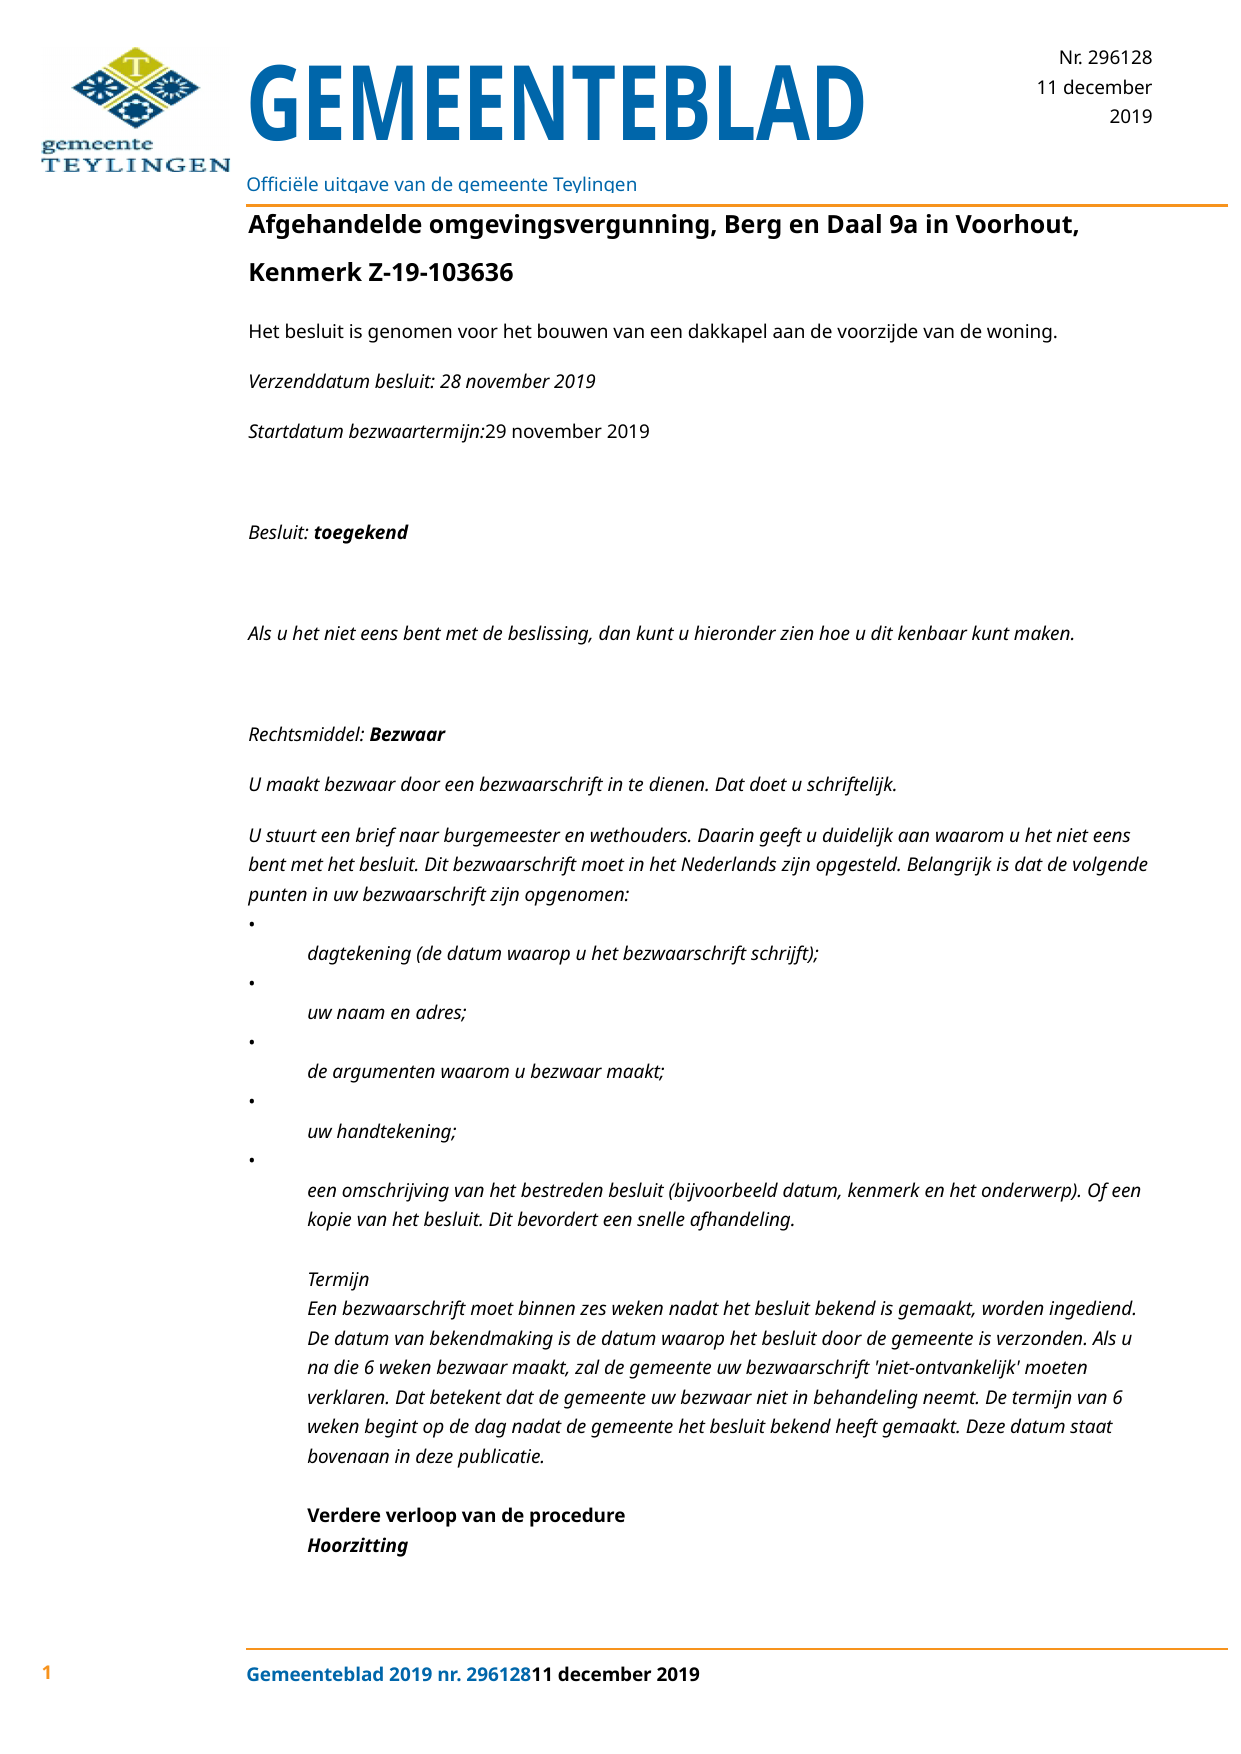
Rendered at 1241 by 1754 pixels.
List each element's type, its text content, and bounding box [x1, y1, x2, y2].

list Termijn [248, 1266, 1152, 1292]
text Verzenddatum besluit: 28 november 2019 [248, 368, 1152, 394]
list de argumenten waarom u bezwaar maakt; [248, 1059, 1152, 1084]
list Verdere verloop van de procedure [248, 1502, 1152, 1528]
list uw naam en adres; [248, 999, 1152, 1025]
text Afgehandelde omgevingsvergunning, Berg en Daal 9a in Voorhout, Kenmerk Z-19-103636 [248, 207, 1152, 288]
picture [41, 47, 231, 172]
list dagtekening (de datum waarop u het bezwaarschrift schrijft); [248, 940, 1152, 966]
text U maakt bezwaar door een bezwaarschrift in te dienen. Dat doet u schriftelijk. [248, 772, 1152, 797]
text Rechtsmiddel: Bezwaar [248, 721, 1152, 747]
list uw handtekening; [248, 1118, 1152, 1144]
text Startdatum bezwaartermijn:29 november 2019 [248, 419, 1152, 444]
text Als u het niet eens bent met de beslissing, dan kunt u hieronder zien hoe u dit kenbaar kunt maken. [248, 620, 1152, 646]
text Het besluit is genomen voor het bouwen van een dakkapel aan de voorzijde van de woning. [248, 318, 1152, 344]
list een omschrijving van het bestreden besluit (bijvoorbeeld datum, kenmerk en het onderwerp). Of een kopie van het besluit. Dit bevordert een snelle afhandeling. [248, 1177, 1152, 1232]
text Besluit: toegekend [248, 519, 1152, 545]
list Hoorzitting [248, 1532, 1152, 1558]
text U stuurt een brief naar burgemeester en wethouders. Daarin geeft u duidelijk aan waarom u het niet eens bent met het besluit. Dit bezwaarschrift moet in het Nederlands zijn opgesteld. Belangrijk is dat de volgende punten in uw bezwaarschrift zijn opgenomen: [248, 822, 1152, 907]
list Een bezwaarschrift moet binnen zes weken nadat het besluit bekend is gemaakt, worden ingediend. De datum van bekendmaking is de datum waarop het besluit door de gemeente is verzonden. Als u na die 6 weken bezwaar maakt, zal de gemeente uw bezwaarschrift 'niet-ontvankelijk' moeten verklaren. Dat betekent dat de gemeente uw bezwaar niet in behandeling neemt. De termijn van 6 weken begint op de dag nadat de gemeente het besluit bekend heeft gemaakt. Deze datum staat bovenaan in deze publicatie. [248, 1295, 1152, 1469]
